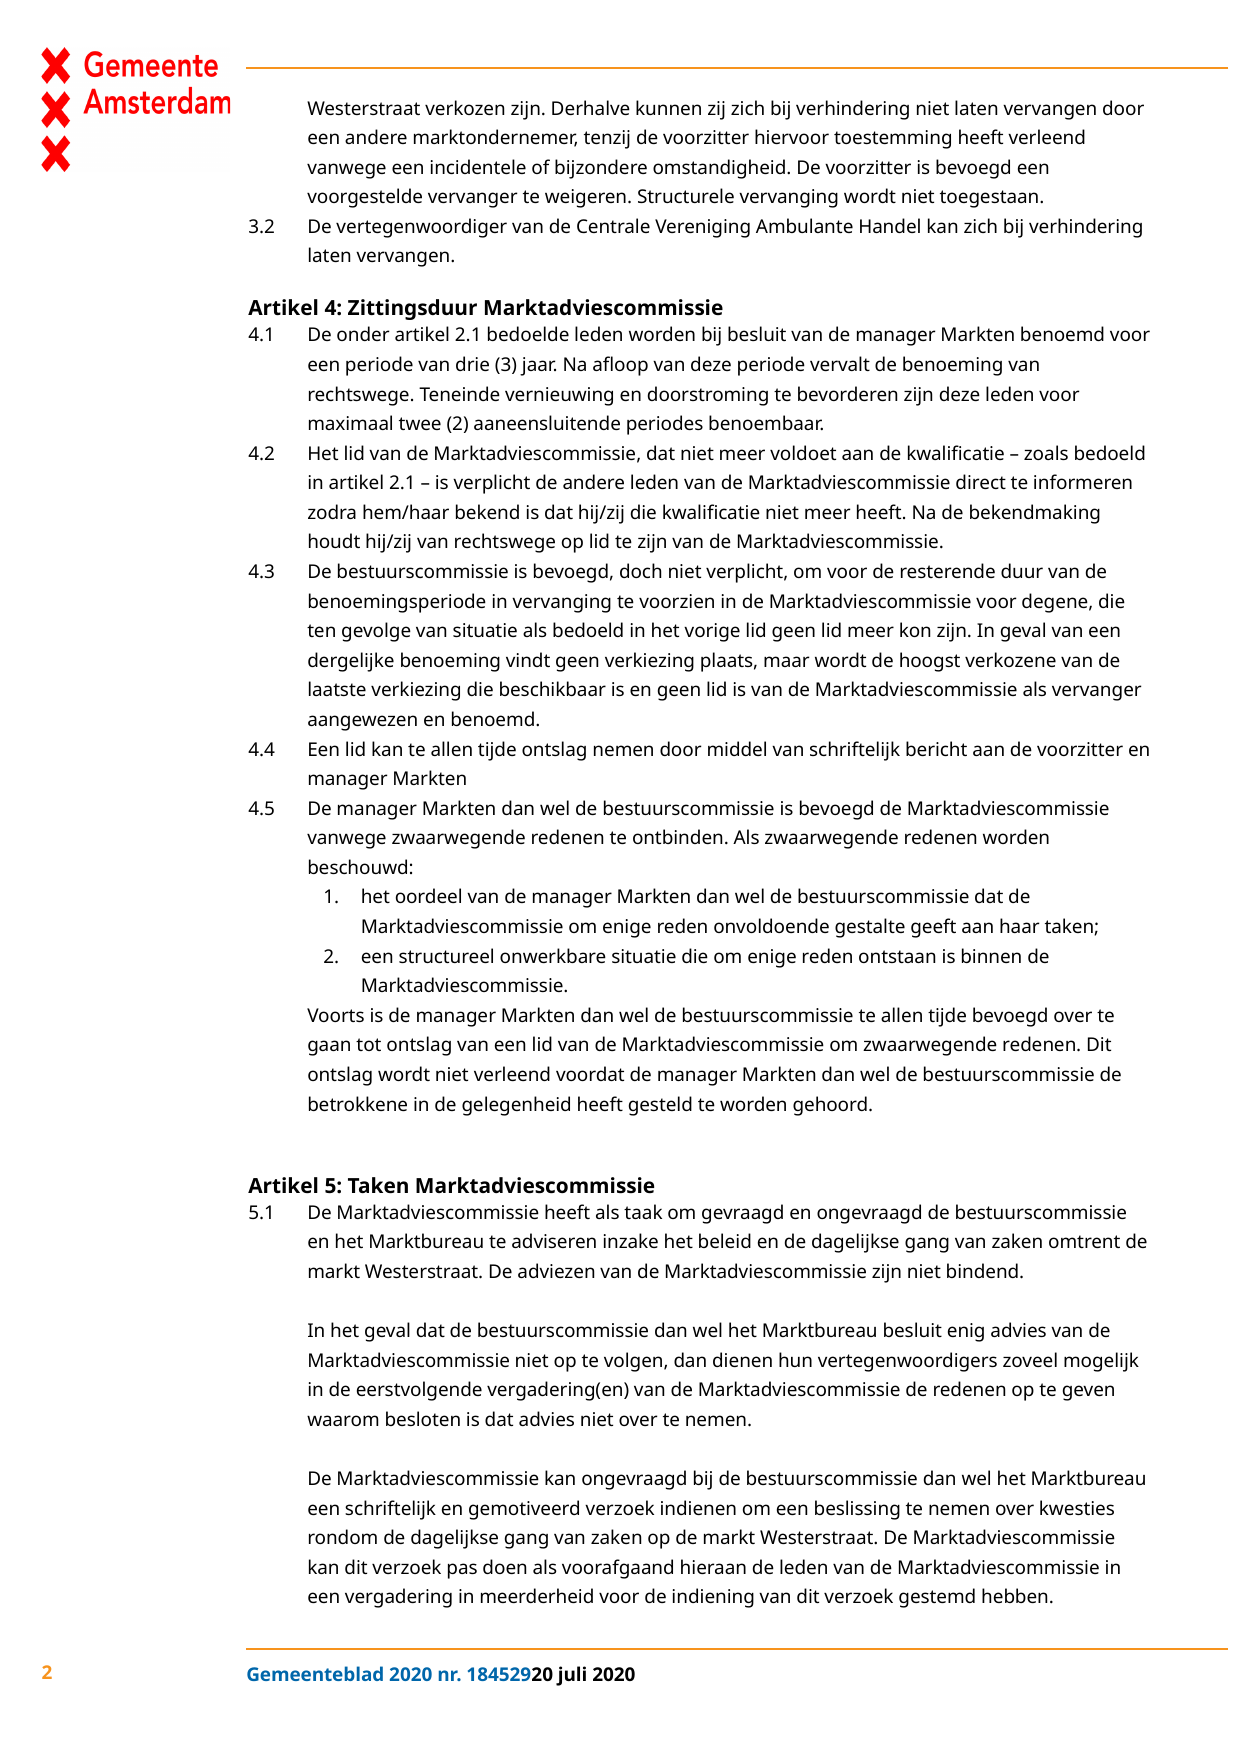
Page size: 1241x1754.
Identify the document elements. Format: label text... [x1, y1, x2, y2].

text Artikel 4: Zittingsduur Marktadviescommissie [248, 293, 1152, 322]
list De bestuurscommissie is bevoegd, doch niet verplicht, om voor de resterende duur van de benoemingsperiode in vervanging te voorzien in de Marktadviescommissie voor degene, die ten gevolge van situatie als bedoeld in het vorige lid geen lid meer kon zijn. In geval van een dergelijke benoeming vindt geen verkiezing plaats, maar wordt de hoogst verkozene van de laatste verkiezing die beschikbaar is en geen lid is van de Marktadviescommissie als vervanger aangewezen en benoemd. [248, 558, 1152, 732]
picture [41, 47, 231, 172]
list Voorts is de manager Markten dan wel de bestuurscommissie te allen tijde bevoegd over te gaan tot ontslag van een lid van de Marktadviescommissie om zwaarwegende redenen. Dit ontslag wordt niet verleend voordat de manager Markten dan wel de bestuurscommissie de betrokkene in de gelegenheid heeft gesteld te worden gehoord. [248, 1002, 1152, 1116]
list In het geval dat de bestuurscommissie dan wel het Marktbureau besluit enig advies van de Marktadviescommissie niet op te volgen, dan dienen hun vertegenwoordigers zoveel mogelijk in de eerstvolgende vergadering(en) van de Marktadviescommissie de redenen op te geven waarom besloten is dat advies niet over te nemen. [248, 1317, 1152, 1432]
list een structureel onwerkbare situatie die om enige reden ontstaan is binnen de Marktadviescommissie. [323, 943, 1152, 998]
list het oordeel van de manager Markten dan wel de bestuurscommissie dat de Marktadviescommissie om enige reden onvoldoende gestalte geeft aan haar taken; [323, 884, 1152, 939]
list De Marktadviescommissie heeft als taak om gevraagd en ongevraagd de bestuurscommissie en het Marktbureau te adviseren inzake het beleid en de dagelijkse gang van zaken omtrent de markt Westerstraat. De adviezen van de Marktadviescommissie zijn niet bindend. [248, 1199, 1152, 1284]
list Westerstraat verkozen zijn. Derhalve kunnen zij zich bij verhindering niet laten vervangen door een andere marktondernemer, tenzij de voorzitter hiervoor toestemming heeft verleend vanwege een incidentele of bijzondere omstandigheid. De voorzitter is bevoegd een voorgestelde vervanger te weigeren. Structurele vervanging wordt niet toegestaan. [248, 95, 1152, 209]
list Het lid van de Marktadviescommissie, dat niet meer voldoet aan de kwalificatie – zoals bedoeld in artikel 2.1 – is verplicht de andere leden van de Marktadviescommissie direct te informeren zodra hem/haar bekend is dat hij/zij die kwalificatie niet meer heeft. Na de bekendmaking houdt hij/zij van rechtswege op lid te zijn van de Marktadviescommissie. [248, 440, 1152, 554]
list De vertegenwoordiger van de Centrale Vereniging Ambulante Handel kan zich bij verhindering laten vervangen. [248, 213, 1152, 268]
text Artikel 5: Taken Marktadviescommissie [248, 1171, 1152, 1199]
list De manager Markten dan wel de bestuurscommissie is bevoegd de Marktadviescommissie vanwege zwaarwegende redenen te ontbinden. Als zwaarwegende redenen worden beschouwd: [248, 795, 1152, 880]
list De onder artikel 2.1 bedoelde leden worden bij besluit van de manager Markten benoemd voor een periode van drie (3) jaar. Na afloop van deze periode vervalt de benoeming van rechtswege. Teneinde vernieuwing en doorstroming te bevorderen zijn deze leden voor maximaal twee (2) aaneensluitende periodes benoembaar. [248, 322, 1152, 436]
list De Marktadviescommissie kan ongevraagd bij de bestuurscommissie dan wel het Marktbureau een schriftelijk en gemotiveerd verzoek indienen om een beslissing te nemen over kwesties rondom de dagelijkse gang van zaken op de markt Westerstraat. De Marktadviescommissie kan dit verzoek pas doen als voorafgaand hieraan de leden van de Marktadviescommissie in een vergadering in meerderheid voor de indiening van dit verzoek gestemd hebben. [248, 1465, 1152, 1609]
list Een lid kan te allen tijde ontslag nemen door middel van schriftelijk bericht aan de voorzitter en manager Markten [248, 736, 1152, 791]
